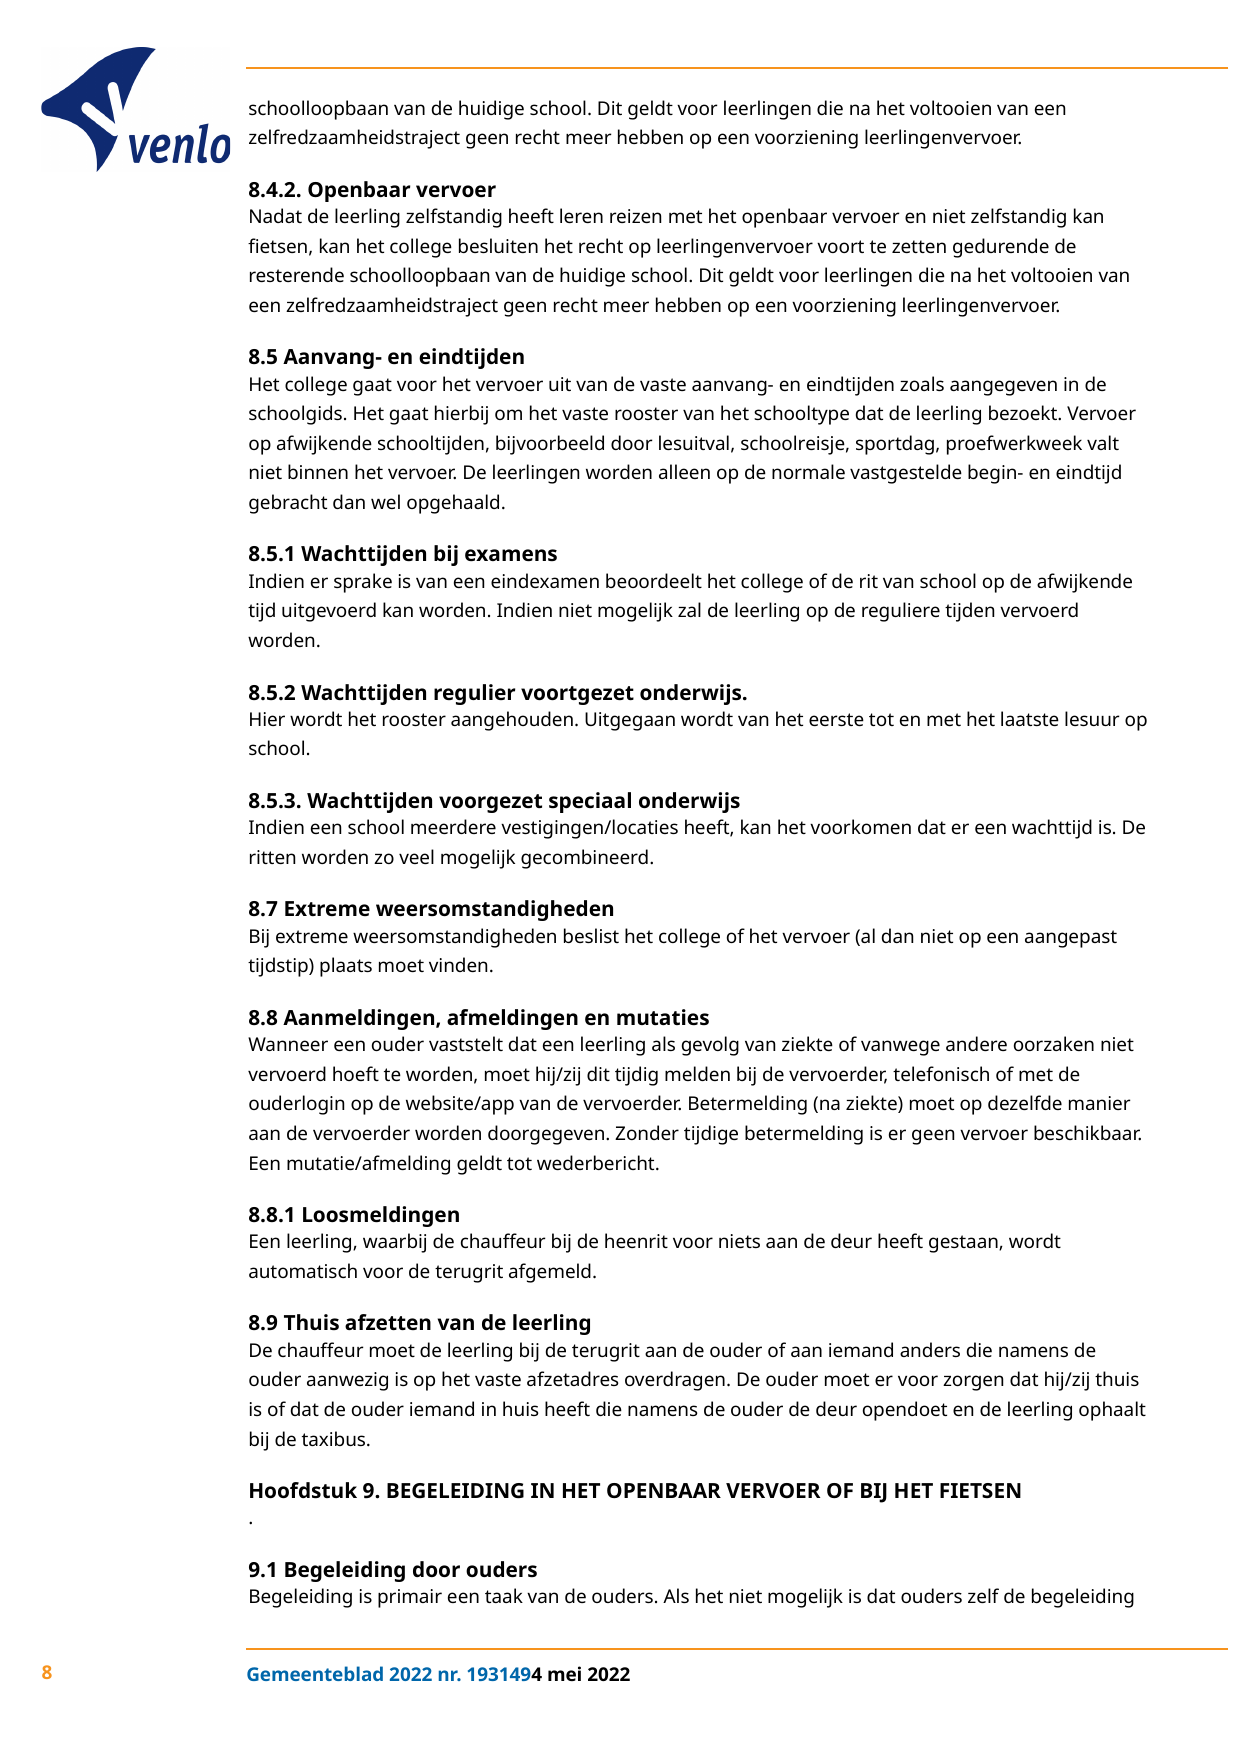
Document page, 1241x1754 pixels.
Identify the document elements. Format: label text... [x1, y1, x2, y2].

text 8.5.3. Wachttijden voorgezet speciaal onderwijs [248, 786, 1152, 814]
text Hier wordt het rooster aangehouden. Uitgegaan wordt van het eerste tot en met het laatste lesuur op school. [248, 706, 1152, 761]
text Begeleiding is primair een taak van de ouders. Als het niet mogelijk is dat ouders zelf de begeleiding [248, 1583, 1152, 1609]
text Bij extreme weersomstandigheden beslist het college of het vervoer (al dan niet op een aangepast tijdstip) plaats moet vinden. [248, 923, 1152, 978]
text 8.8 Aanmeldingen, afmeldingen en mutaties [248, 1003, 1152, 1031]
picture [41, 47, 231, 172]
text Wanneer een ouder vaststelt dat een leerling als gevolg van ziekte of vanwege andere oorzaken niet vervoerd hoeft te worden, moet hij/zij dit tijdig melden bij de vervoerder, telefonisch of met de ouderlogin op de website/app van de vervoerder. Betermelding (na ziekte) moet op dezelfde manier aan de vervoerder worden doorgegeven. Zonder tijdige betermelding is er geen vervoer beschikbaar. Een mutatie/afmelding geldt tot wederbericht. [248, 1031, 1152, 1175]
text Hoofdstuk 9. BEGELEIDING IN HET OPENBAAR VERVOER OF BIJ HET FIETSEN [248, 1476, 1152, 1504]
text De chauffeur moet de leerling bij de terugrit aan de ouder of aan iemand anders die namens de ouder aanwezig is op het vaste afzetadres overdragen. De ouder moet er voor zorgen dat hij/zij thuis is of dat de ouder iemand in huis heeft die namens de ouder de deur opendoet en de leerling ophaalt bij de taxibus. [248, 1337, 1152, 1451]
text Indien er sprake is van een eindexamen beoordeelt het college of de rit van school op de afwijkende tijd uitgevoerd kan worden. Indien niet mogelijk zal de leerling op de reguliere tijden vervoerd worden. [248, 568, 1152, 653]
text 8.9 Thuis afzetten van de leerling [248, 1308, 1152, 1337]
text Nadat de leerling zelfstandig heeft leren reizen met het openbaar vervoer en niet zelfstandig kan fietsen, kan het college besluiten het recht op leerlingenvervoer voort te zetten gedurende de resterende schoolloopbaan van de huidige school. Dit geldt voor leerlingen die na het voltooien van een zelfredzaamheidstraject geen recht meer hebben op een voorziening leerlingenvervoer. [248, 203, 1152, 318]
text Het college gaat voor het vervoer uit van de vaste aanvang- en eindtijden zoals aangegeven in de schoolgids. Het gaat hierbij om het vaste rooster van het schooltype dat de leerling bezoekt. Vervoer op afwijkende schooltijden, bijvoorbeeld door lesuitval, schoolreisje, sportdag, proefwerkweek valt niet binnen het vervoer. De leerlingen worden alleen op de normale vastgestelde begin- en eindtijd gebracht dan wel opgehaald. [248, 371, 1152, 515]
text Een leerling, waarbij de chauffeur bij de heenrit voor niets aan de deur heeft gestaan, wordt automatisch voor de terugrit afgemeld. [248, 1228, 1152, 1284]
text Indien een school meerdere vestigingen/locaties heeft, kan het voorkomen dat er een wachttijd is. De ritten worden zo veel mogelijk gecombineerd. [248, 814, 1152, 870]
text 8.5 Aanvang- en eindtijden [248, 342, 1152, 371]
text 8.5.2 Wachttijden regulier voortgezet onderwijs. [248, 678, 1152, 706]
text . [248, 1504, 1152, 1530]
text 8.8.1 Loosmeldingen [248, 1200, 1152, 1228]
text 8.4.2. Openbaar vervoer [248, 175, 1152, 203]
text schoolloopbaan van de huidige school. Dit geldt voor leerlingen die na het voltooien van een zelfredzaamheidstraject geen recht meer hebben op een voorziening leerlingenvervoer. [248, 95, 1152, 150]
text 9.1 Begeleiding door ouders [248, 1555, 1152, 1583]
text 8.5.1 Wachttijden bij examens [248, 539, 1152, 568]
text 8.7 Extreme weersomstandigheden [248, 894, 1152, 923]
